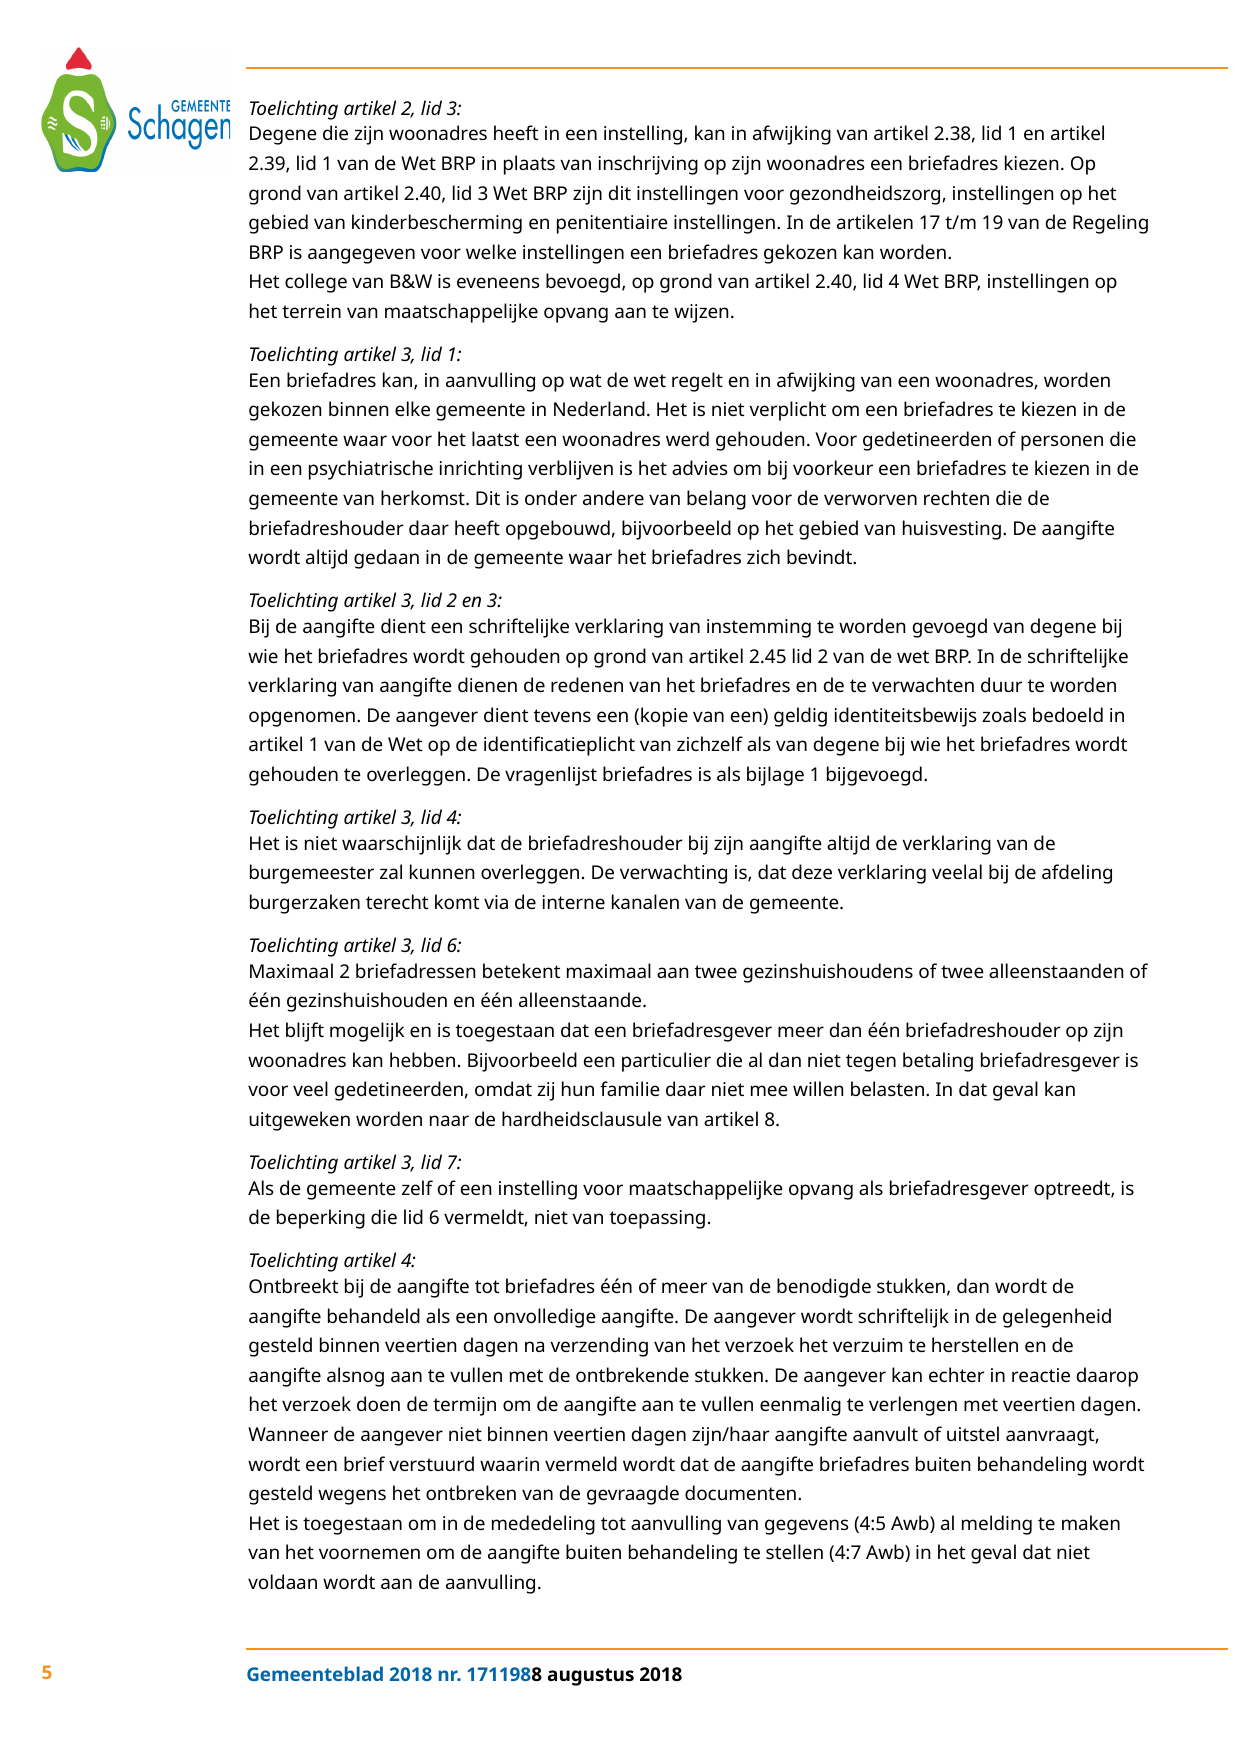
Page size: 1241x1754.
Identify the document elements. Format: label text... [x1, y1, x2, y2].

text Toelichting artikel 3, lid 7: [248, 1149, 1152, 1175]
text Toelichting artikel 2, lid 3: [248, 95, 1152, 121]
text Wanneer de aangever niet binnen veertien dagen zijn/haar aangifte aanvult of uitstel aanvraagt, wordt een brief verstuurd waarin vermeld wordt dat de aangifte briefadres buiten behandeling wordt gesteld wegens het ontbreken van de gevraagde documenten. [248, 1421, 1152, 1506]
text Het is toegestaan om in de mededeling tot aanvulling van gegevens (4:5 Awb) al melding te maken van het voornemen om de aangifte buiten behandeling te stellen (4:7 Awb) in het geval dat niet voldaan wordt aan de aanvulling. [248, 1510, 1152, 1595]
text Toelichting artikel 3, lid 6: [248, 932, 1152, 958]
text Het college van B&W is eveneens bevoegd, op grond van artikel 2.40, lid 4 Wet BRP, instellingen op het terrein van maatschappelijke opvang aan te wijzen. [248, 268, 1152, 324]
text Toelichting artikel 3, lid 1: [248, 341, 1152, 367]
text Ontbreekt bij de aangifte tot briefadres één of meer van de benodigde stukken, dan wordt de aangifte behandeld als een onvolledige aangifte. De aangever wordt schriftelijk in de gelegenheid gesteld binnen veertien dagen na verzending van het verzoek het verzuim te herstellen en de aangifte alsnog aan te vullen met de ontbrekende stukken. De aangever kan echter in reactie daarop het verzoek doen de termijn om de aangifte aan te vullen eenmalig te verlengen met veertien dagen. [248, 1273, 1152, 1417]
text Het blijft mogelijk en is toegestaan dat een briefadresgever meer dan één briefadreshouder op zijn woonadres kan hebben. Bijvoorbeeld een particulier die al dan niet tegen betaling briefadresgever is voor veel gedetineerden, omdat zij hun familie daar niet mee willen belasten. In dat geval kan uitgeweken worden naar de hardheidsclausule van artikel 8. [248, 1017, 1152, 1132]
text Toelichting artikel 3, lid 4: [248, 804, 1152, 830]
text Bij de aangifte dient een schriftelijke verklaring van instemming te worden gevoegd van degene bij wie het briefadres wordt gehouden op grond van artikel 2.45 lid 2 van de wet BRP. In de schriftelijke verklaring van aangifte dienen de redenen van het briefadres en de te verwachten duur te worden opgenomen. De aangever dient tevens een (kopie van een) geldig identiteitsbewijs zoals bedoeld in artikel 1 van de Wet op de identificatieplicht van zichzelf als van degene bij wie het briefadres wordt gehouden te overleggen. De vragenlijst briefadres is als bijlage 1 bijgevoegd. [248, 613, 1152, 787]
text Een briefadres kan, in aanvulling op wat de wet regelt en in afwijking van een woonadres, worden gekozen binnen elke gemeente in Nederland. Het is niet verplicht om een briefadres te kiezen in de gemeente waar voor het laatst een woonadres werd gehouden. Voor gedetineerden of personen die in een psychiatrische inrichting verblijven is het advies om bij voorkeur een briefadres te kiezen in de gemeente van herkomst. Dit is onder andere van belang voor de verworven rechten die de briefadreshouder daar heeft opgebouwd, bijvoorbeeld op het gebied van huisvesting. De aangifte wordt altijd gedaan in de gemeente waar het briefadres zich bevindt. [248, 367, 1152, 570]
text Als de gemeente zelf of een instelling voor maatschappelijke opvang als briefadresgever optreedt, is de beperking die lid 6 vermeldt, niet van toepassing. [248, 1175, 1152, 1230]
text Toelichting artikel 4: [248, 1247, 1152, 1273]
text Degene die zijn woonadres heeft in een instelling, kan in afwijking van artikel 2.38, lid 1 en artikel 2.39, lid 1 van de Wet BRP in plaats van inschrijving op zijn woonadres een briefadres kiezen. Op grond van artikel 2.40, lid 3 Wet BRP zijn dit instellingen voor gezondheidszorg, instellingen op het gebied van kinderbescherming en penitentiaire instellingen. In de artikelen 17 t/m 19 van de Regeling BRP is aangegeven voor welke instellingen een briefadres gekozen kan worden. [248, 121, 1152, 264]
text Het is niet waarschijnlijk dat de briefadreshouder bij zijn aangifte altijd de verklaring van de burgemeester zal kunnen overleggen. De verwachting is, dat deze verklaring veelal bij de afdeling burgerzaken terecht komt via de interne kanalen van de gemeente. [248, 830, 1152, 915]
text Maximaal 2 briefadressen betekent maximaal aan twee gezinshuishoudens of twee alleenstaanden of één gezinshuishouden en één alleenstaande. [248, 958, 1152, 1013]
picture [41, 47, 231, 172]
text Toelichting artikel 3, lid 2 en 3: [248, 587, 1152, 613]
